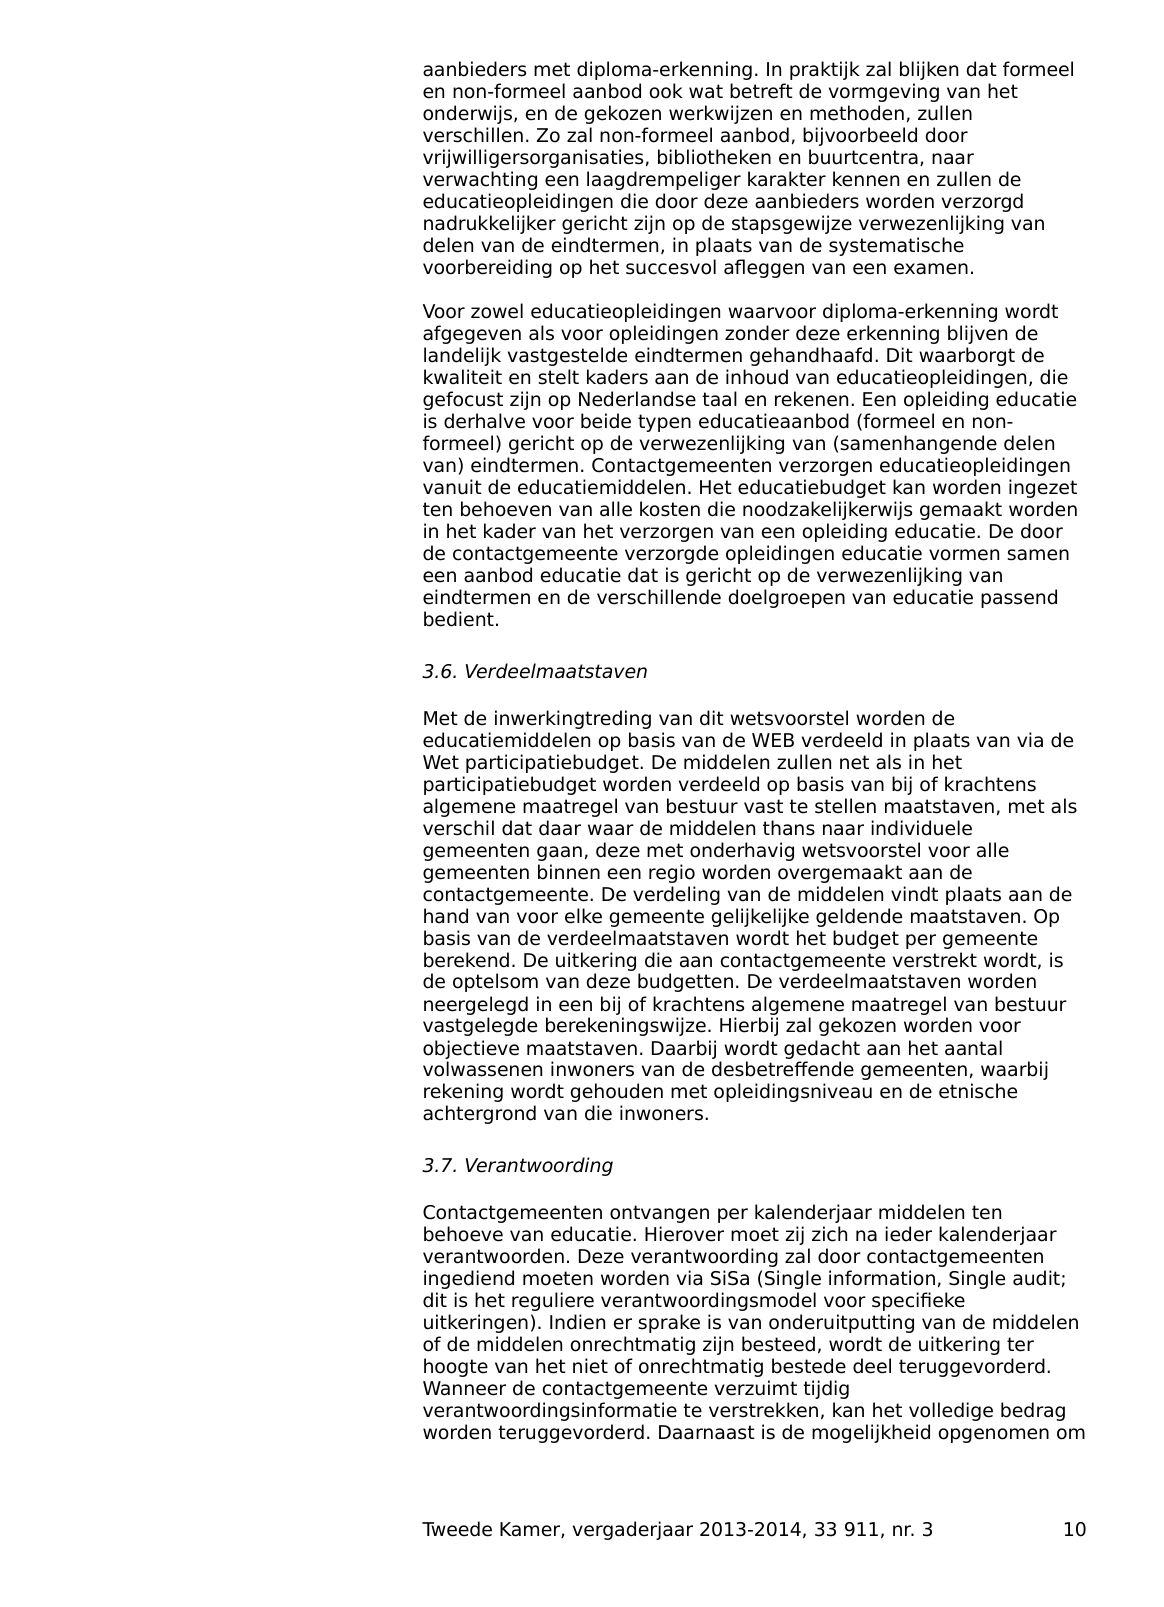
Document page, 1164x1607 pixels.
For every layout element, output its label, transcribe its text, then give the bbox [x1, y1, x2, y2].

text aanbieders met diploma-erkenning. In praktijk zal blijken dat formeel en non-formeel aanbod ook wat betreft de vormgeving van het onderwijs, en de gekozen werkwijzen en methoden, zullen verschillen. Zo zal non-formeel aanbod, bijvoorbeeld door vrijwilligersorganisaties, bibliotheken en buurtcentra, naar verwachting een laagdrempeliger karakter kennen en zullen de educatieopleidingen die door deze aanbieders worden verzorgd nadrukkelijker gericht zijn op de stapsgewijze verwezenlijking van delen van de eindtermen, in plaats van de systematische voorbereiding op het succesvol afleggen van een examen. [422, 59, 1087, 279]
subtitle 3.7. Verantwoording [422, 1155, 1087, 1177]
text Contactgemeenten ontvangen per kalenderjaar middelen ten behoeve van educatie. Hierover moet zij zich na ieder kalenderjaar verantwoorden. Deze verantwoording zal door contactgemeenten ingediend moeten worden via SiSa (Single information, Single audit; dit is het reguliere verantwoordingsmodel voor specifieke uitkeringen). Indien er sprake is van onderuitputting van de middelen of de middelen onrechtmatig zijn besteed, wordt de uitkering ter hoogte van het niet of onrechtmatig bestede deel teruggevorderd. Wanneer de contactgemeente verzuimt tijdig verantwoordingsinformatie te verstrekken, kan het volledige bedrag worden teruggevorderd. Daarnaast is de mogelijkheid opgenomen om [422, 1202, 1087, 1444]
text Voor zowel educatieopleidingen waarvoor diploma-erkenning wordt afgegeven als voor opleidingen zonder deze erkenning blijven de landelijk vastgestelde eindtermen gehandhaafd. Dit waarborgt de kwaliteit en stelt kaders aan de inhoud van educatieopleidingen, die gefocust zijn op Nederlandse taal en rekenen. Een opleiding educatie is derhalve voor beide typen educatieaanbod (formeel en non-formeel) gericht op de verwezenlijking van (samenhangende delen van) eindtermen. Contactgemeenten verzorgen educatieopleidingen vanuit de educatiemiddelen. Het educatiebudget kan worden ingezet ten behoeven van alle kosten die noodzakelijkerwijs gemaakt worden in het kader van het verzorgen van een opleiding educatie. De door de contactgemeente verzorgde opleidingen educatie vormen samen een aanbod educatie dat is gericht op de verwezenlijking van eindtermen en de verschillende doelgroepen van educatie passend bedient. [422, 301, 1087, 631]
text Met de inwerkingtreding van dit wetsvoorstel worden de educatiemiddelen op basis van de WEB verdeeld in plaats van via de Wet participatiebudget. De middelen zullen net als in het participatiebudget worden verdeeld op basis van bij of krachtens algemene maatregel van bestuur vast te stellen maatstaven, met als verschil dat daar waar de middelen thans naar individuele gemeenten gaan, deze met onderhavig wetsvoorstel voor alle gemeenten binnen een regio worden overgemaakt aan de contactgemeente. De verdeling van de middelen vindt plaats aan de hand van voor elke gemeente gelijkelijke geldende maatstaven. Op basis van de verdeelmaatstaven wordt het budget per gemeente berekend. De uitkering die aan contactgemeente verstrekt wordt, is de optelsom van deze budgetten. De verdeelmaatstaven worden neergelegd in een bij of krachtens algemene maatregel van bestuur vastgelegde berekeningswijze. Hierbij zal gekozen worden voor objectieve maatstaven. Daarbij wordt gedacht aan het aantal volwassenen inwoners van de desbetreffende gemeenten, waarbij rekening wordt gehouden met opleidingsniveau en de etnische achtergrond van die inwoners. [422, 708, 1087, 1125]
subtitle 3.6. Verdeelmaatstaven [422, 661, 1087, 683]
